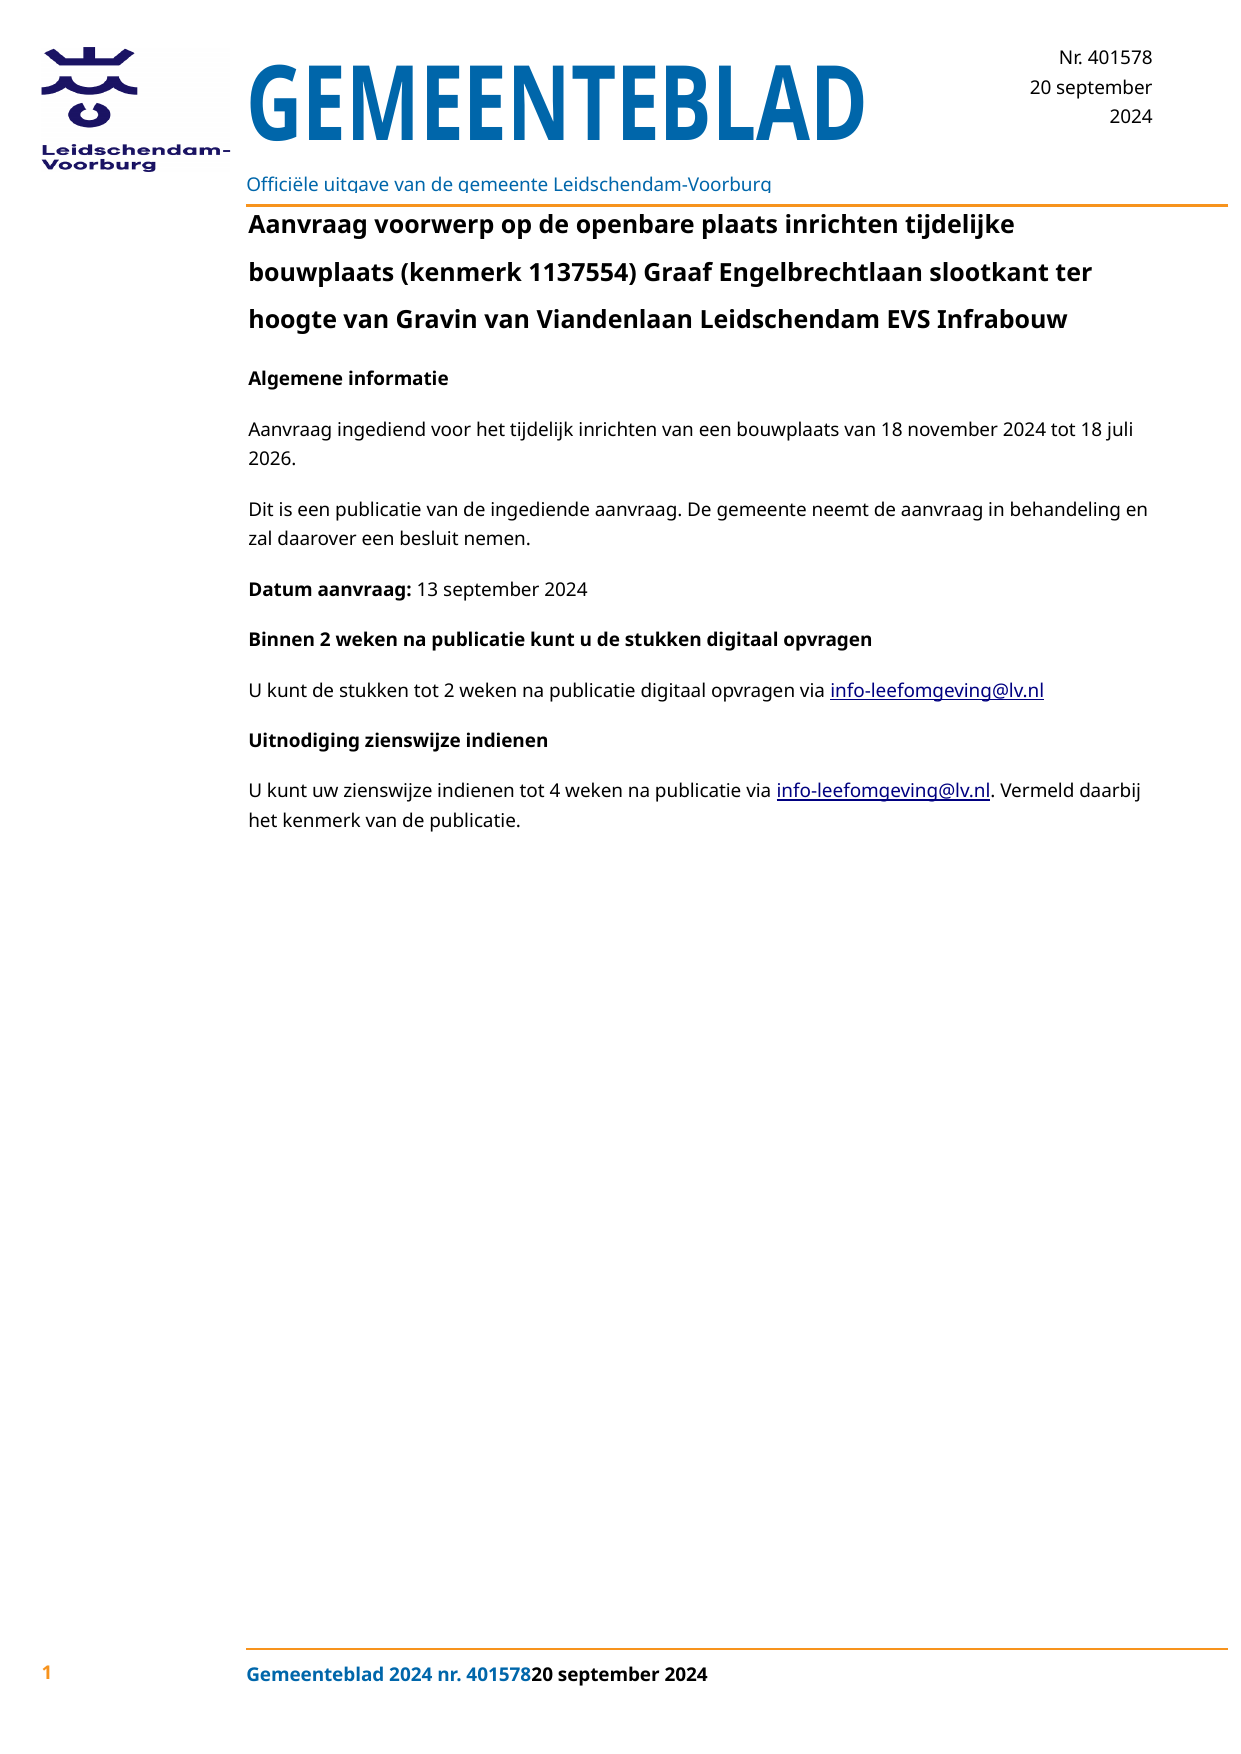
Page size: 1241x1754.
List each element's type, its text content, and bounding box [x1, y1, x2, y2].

text Aanvraag ingediend voor het tijdelijk inrichten van een bouwplaats van 18 november 2024 tot 18 juli 2026. [248, 416, 1152, 471]
picture [41, 47, 231, 172]
text Algemene informatie [248, 366, 1152, 391]
text U kunt uw zienswijze indienen tot 4 weken na publicatie via info-leefomgeving@lv.nl. Vermeld daarbij het kenmerk van de publicatie. [248, 778, 1152, 833]
text Dit is een publicatie van de ingediende aanvraag. De gemeente neemt de aanvraag in behandeling en zal daarover een besluit nemen. [248, 496, 1152, 551]
text Binnen 2 weken na publicatie kunt u de stukken digitaal opvragen [248, 626, 1152, 652]
text Datum aanvraag: 13 september 2024 [248, 576, 1152, 602]
text Aanvraag voorwerp op de openbare plaats inrichten tijdelijke bouwplaats (kenmerk 1137554) Graaf Engelbrechtlaan slootkant ter hoogte van Gravin van Viandenlaan Leidschendam EVS Infrabouw [248, 207, 1152, 336]
text U kunt de stukken tot 2 weken na publicatie digitaal opvragen via info-leefomgeving@lv.nl [248, 677, 1152, 702]
text Uitnodiging zienswijze indienen [248, 727, 1152, 753]
